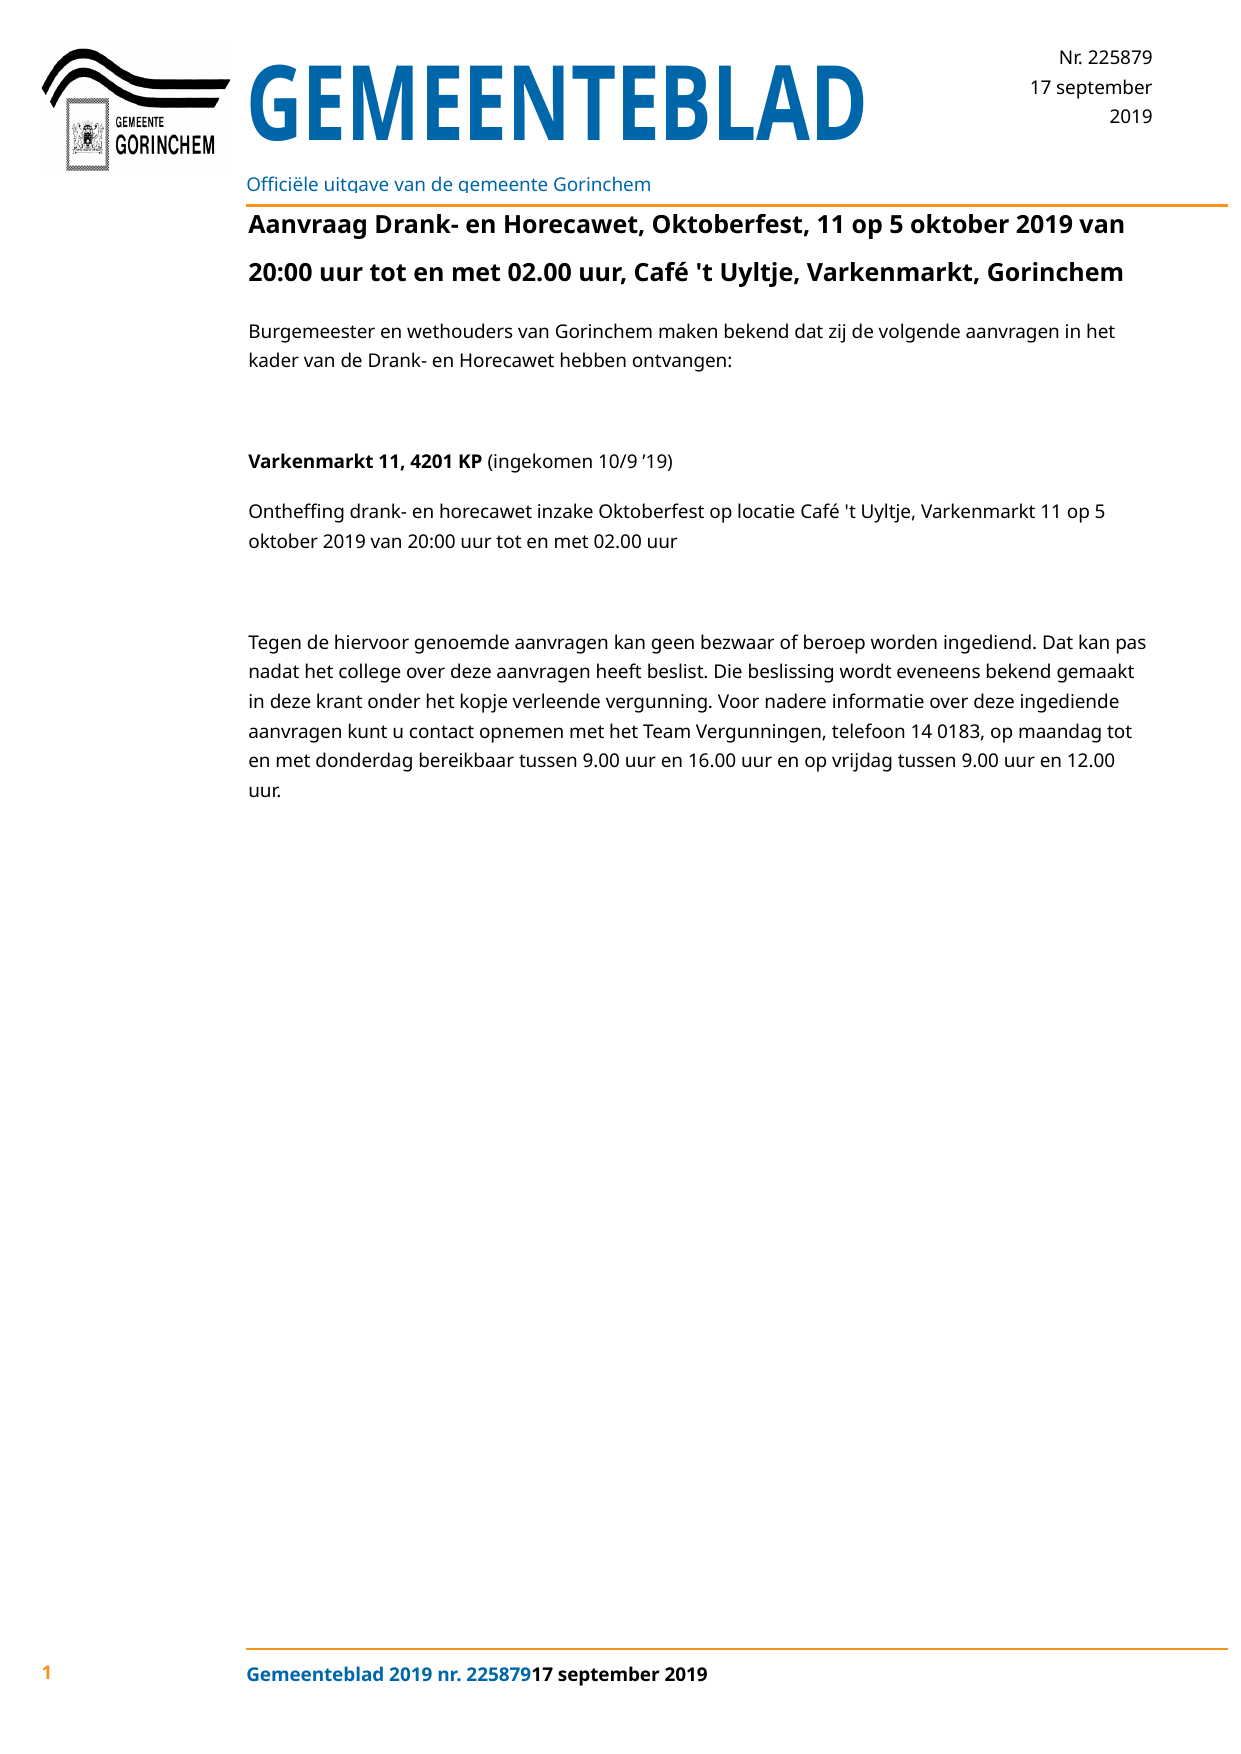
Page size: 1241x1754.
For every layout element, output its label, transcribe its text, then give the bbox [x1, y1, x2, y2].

text Tegen de hiervoor genoemde aanvragen kan geen bezwaar of beroep worden ingediend. Dat kan pas nadat het college over deze aanvragen heeft beslist. Die beslissing wordt eveneens bekend gemaakt in deze krant onder het kopje verleende vergunning. Voor nadere informatie over deze ingediende aanvragen kunt u contact opnemen met het Team Vergunningen, telefoon 14 0183, op maandag tot en met donderdag bereikbaar tussen 9.00 uur en 16.00 uur en op vrijdag tussen 9.00 uur en 12.00 uur. [248, 629, 1152, 803]
text Aanvraag Drank- en Horecawet, Oktoberfest, 11 op 5 oktober 2019 van 20:00 uur tot en met 02.00 uur, Café 't Uyltje, Varkenmarkt, Gorinchem [248, 207, 1152, 288]
text Burgemeester en wethouders van Gorinchem maken bekend dat zij de volgende aanvragen in het kader van de Drank- en Horecawet hebben ontvangen: [248, 318, 1152, 373]
text Varkenmarkt 11, 4201 KP (ingekomen 10/9 ’19) [248, 448, 1152, 474]
text Ontheffing drank- en horecawet inzake Oktoberfest op locatie Café 't Uyltje, Varkenmarkt 11 op 5 oktober 2019 van 20:00 uur tot en met 02.00 uur [248, 499, 1152, 554]
picture [41, 47, 231, 172]
